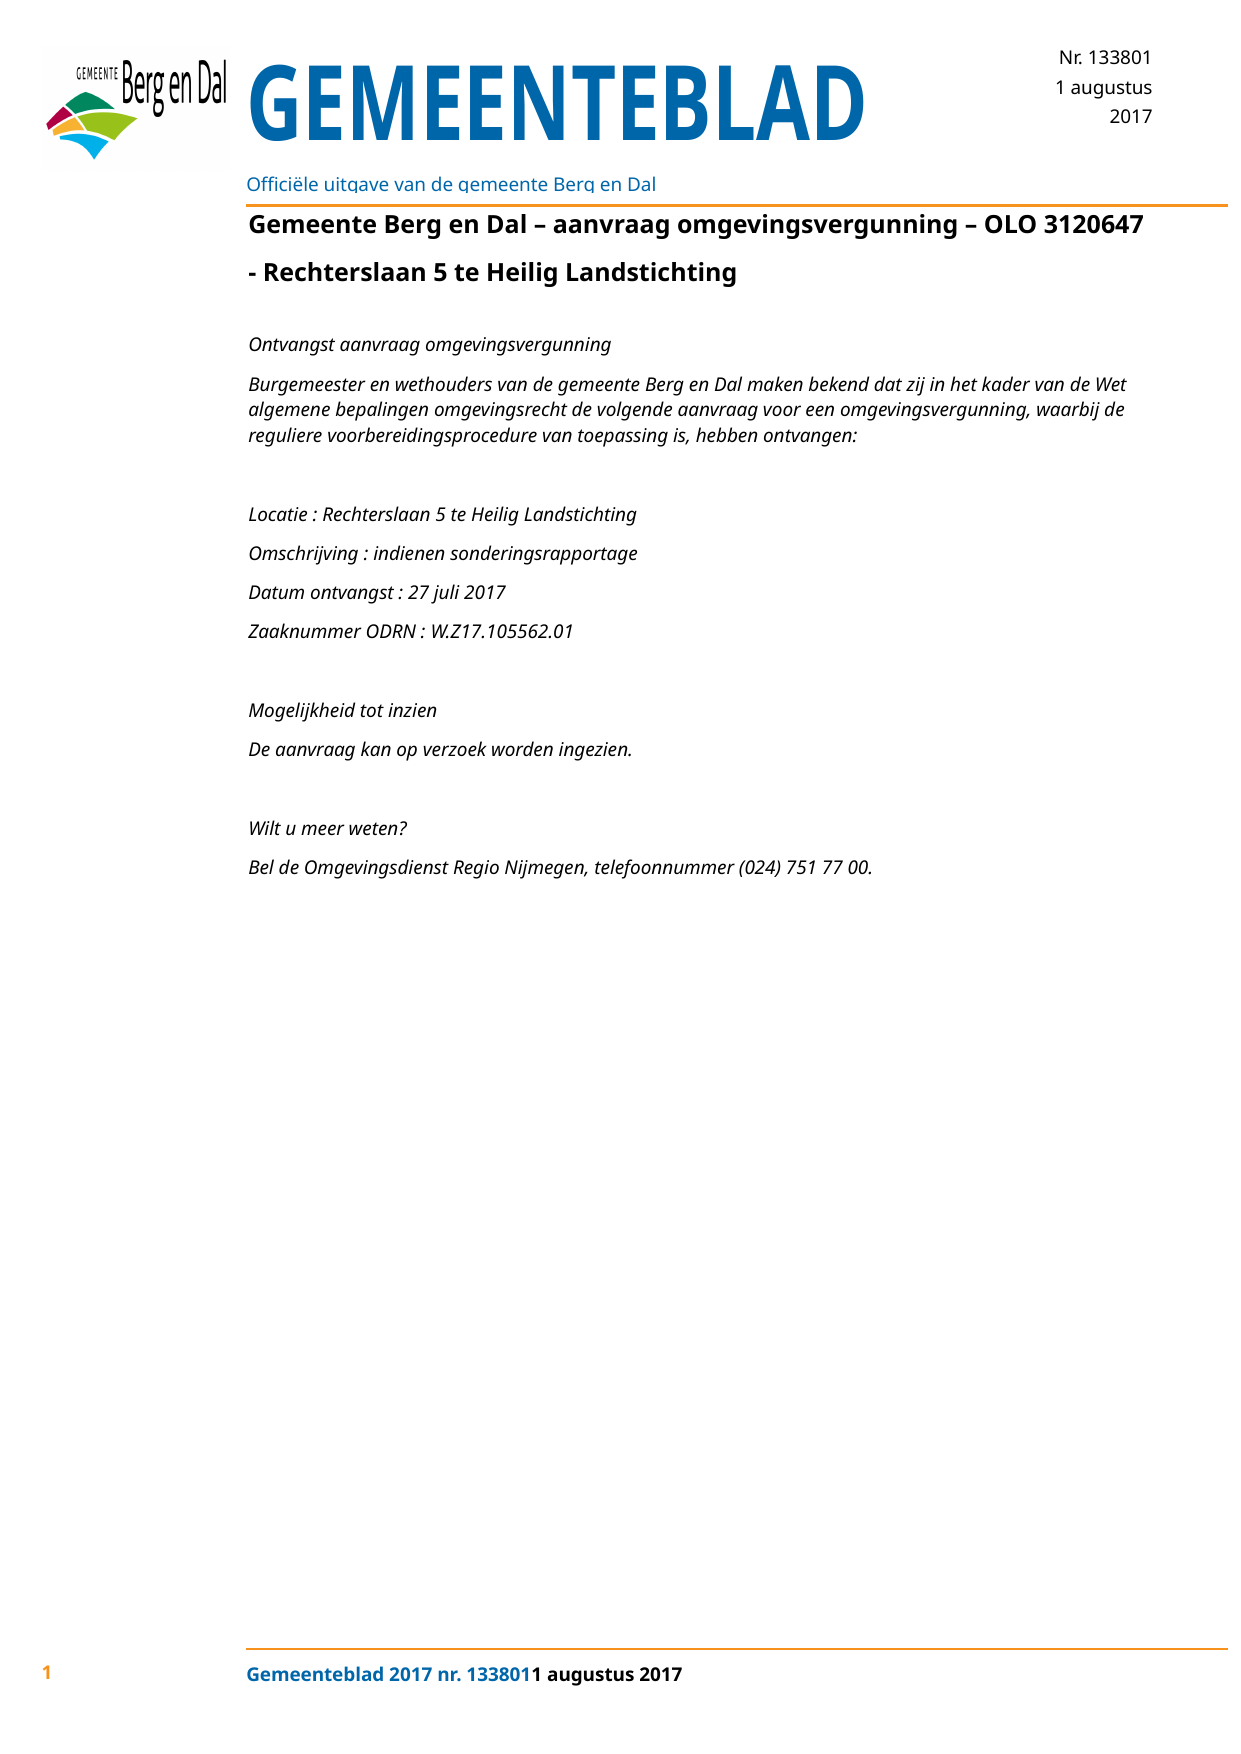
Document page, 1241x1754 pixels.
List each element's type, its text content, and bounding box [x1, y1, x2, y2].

picture [41, 47, 231, 172]
text Gemeente Berg en Dal – aanvraag omgevingsvergunning – OLO 3120647 - Rechterslaan 5 te Heilig Landstichting [248, 207, 1152, 288]
text Bel de Omgevingsdienst Regio Nijmegen, telefoonnummer (024) 751 77 00. [248, 854, 1152, 880]
text Locatie : Rechterslaan 5 te Heilig Landstichting [248, 501, 1152, 526]
text De aanvraag kan op verzoek worden ingezien. [248, 736, 1152, 762]
text Datum ontvangst : 27 juli 2017 [248, 579, 1152, 605]
text Mogelijkheid tot inzien [248, 697, 1152, 723]
text Wilt u meer weten? [248, 815, 1152, 841]
text Omschrijving : indienen sonderingsrapportage [248, 540, 1152, 566]
text Ontvangst aanvraag omgevingsvergunning [248, 331, 1152, 357]
text Zaaknummer ODRN : W.Z17.105562.01 [248, 618, 1152, 644]
text Burgemeester en wethouders van de gemeente Berg en Dal maken bekend dat zij in het kader van de Wet algemene bepalingen omgevingsrecht de volgende aanvraag voor een omgevingsvergunning, waarbij de reguliere voorbereidingsprocedure van toepassing is, hebben ontvangen: [248, 371, 1152, 448]
